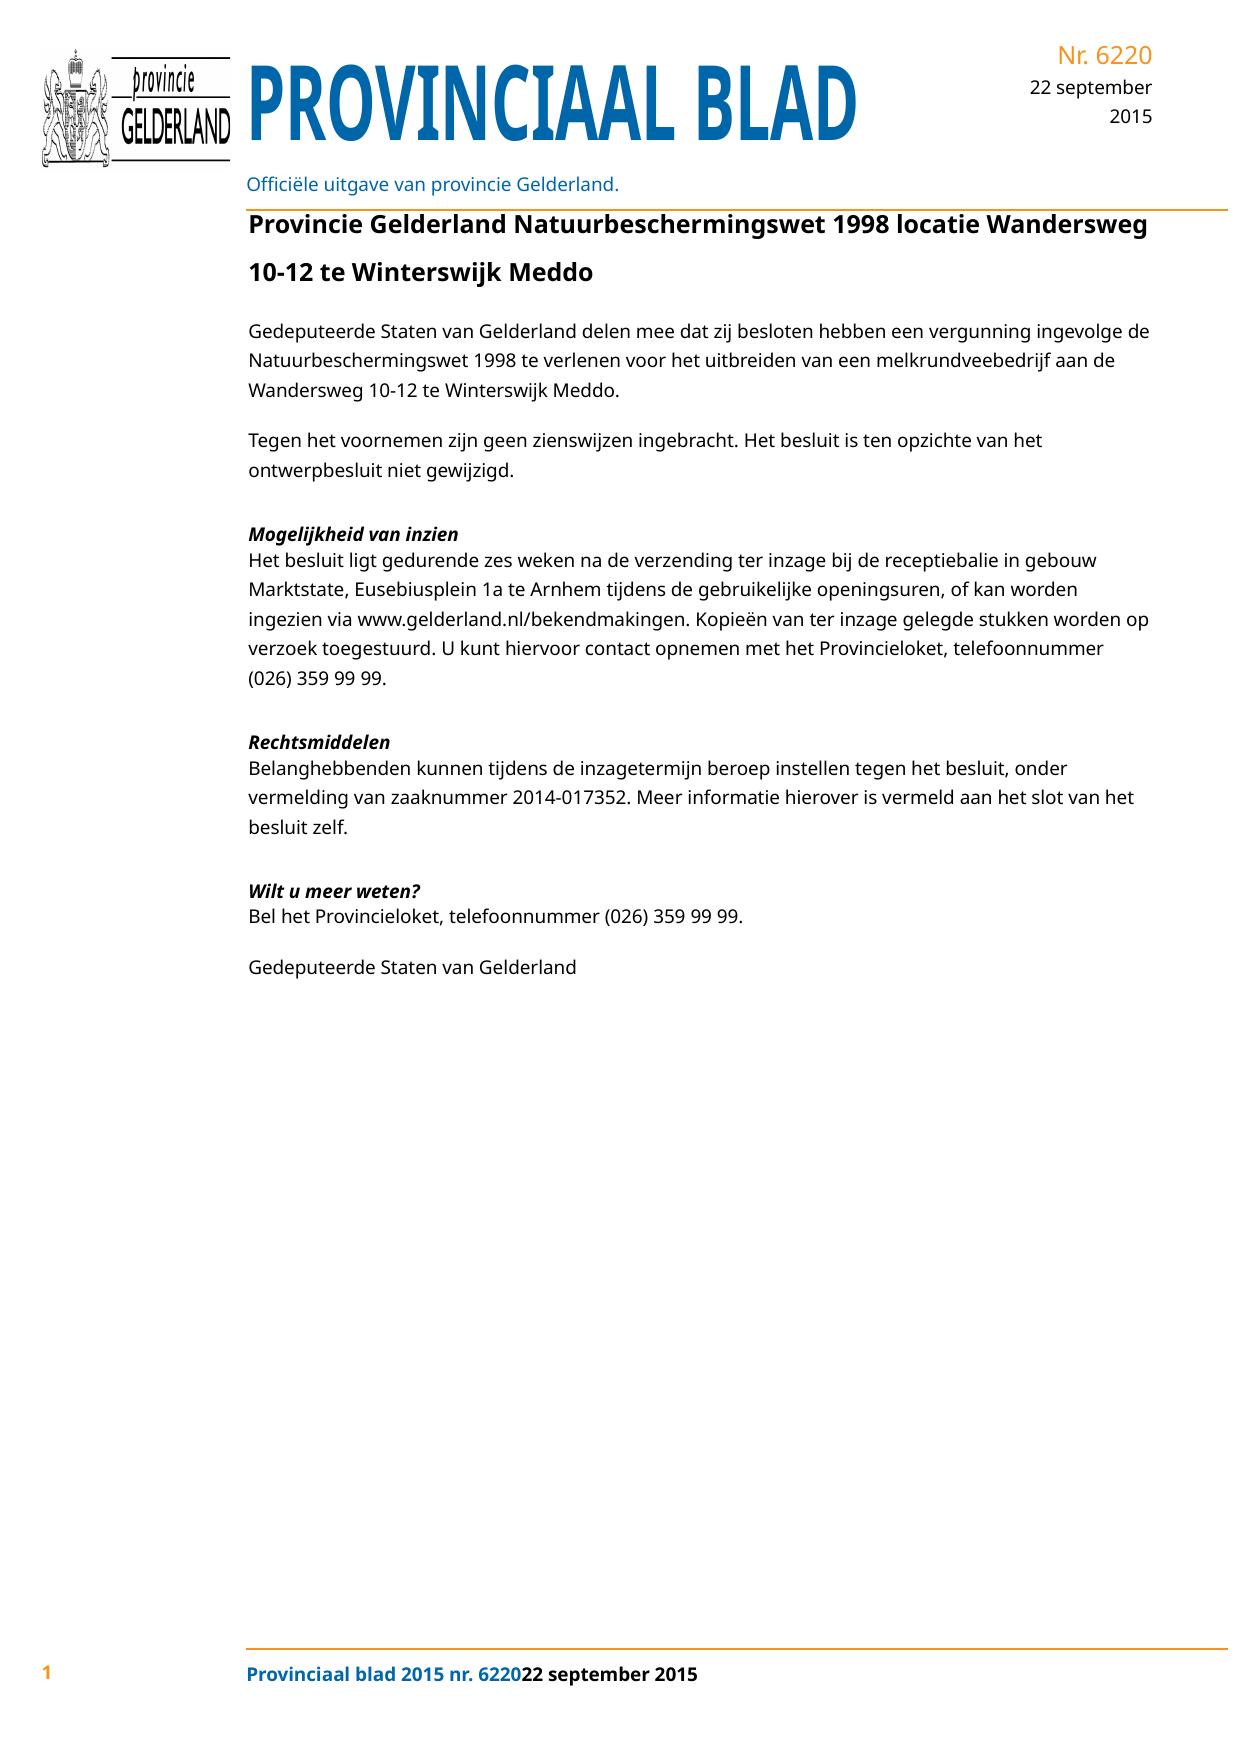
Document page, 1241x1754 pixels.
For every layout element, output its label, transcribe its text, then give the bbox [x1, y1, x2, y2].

text Tegen het voornemen zijn geen zienswijzen ingebracht. Het besluit is ten opzichte van het ontwerpbesluit niet gewijzigd. [248, 427, 1152, 483]
text Bel het Provincieloket, telefoonnummer (026) 359 99 99. [248, 904, 1152, 929]
text Gedeputeerde Staten van Gelderland delen mee dat zij besloten hebben een vergunning ingevolge de Natuurbeschermingswet 1998 te verlenen voor het uitbreiden van een melkrundveebedrijf aan de Wandersweg 10-12 te Winterswijk Meddo. [248, 318, 1152, 403]
text Belanghebbenden kunnen tijdens de inzagetermijn beroep instellen tegen het besluit, onder vermelding van zaaknummer 2014-017352. Meer informatie hierover is vermeld aan het slot van het besluit zelf. [248, 755, 1152, 840]
picture [41, 47, 231, 172]
text Provincie Gelderland Natuurbeschermingswet 1998 locatie Wandersweg 10-12 te Winterswijk Meddo [248, 211, 1152, 288]
text Rechtsmiddelen [248, 729, 1152, 755]
text Het besluit ligt gedurende zes weken na de verzending ter inzage bij de receptiebalie in gebouw Marktstate, Eusebiusplein 1a te Arnhem tijdens de gebruikelijke openingsuren, of kan worden ingezien via www.gelderland.nl/bekendmakingen. Kopieën van ter inzage gelegde stukken worden op verzoek toegestuurd. U kunt hiervoor contact opnemen met het Provincieloket, telefoonnummer (026) 359 99 99. [248, 547, 1152, 691]
text Mogelijkheid van inzien [248, 521, 1152, 547]
text Wilt u meer weten? [248, 878, 1152, 904]
text Gedeputeerde Staten van Gelderland [248, 954, 1152, 980]
